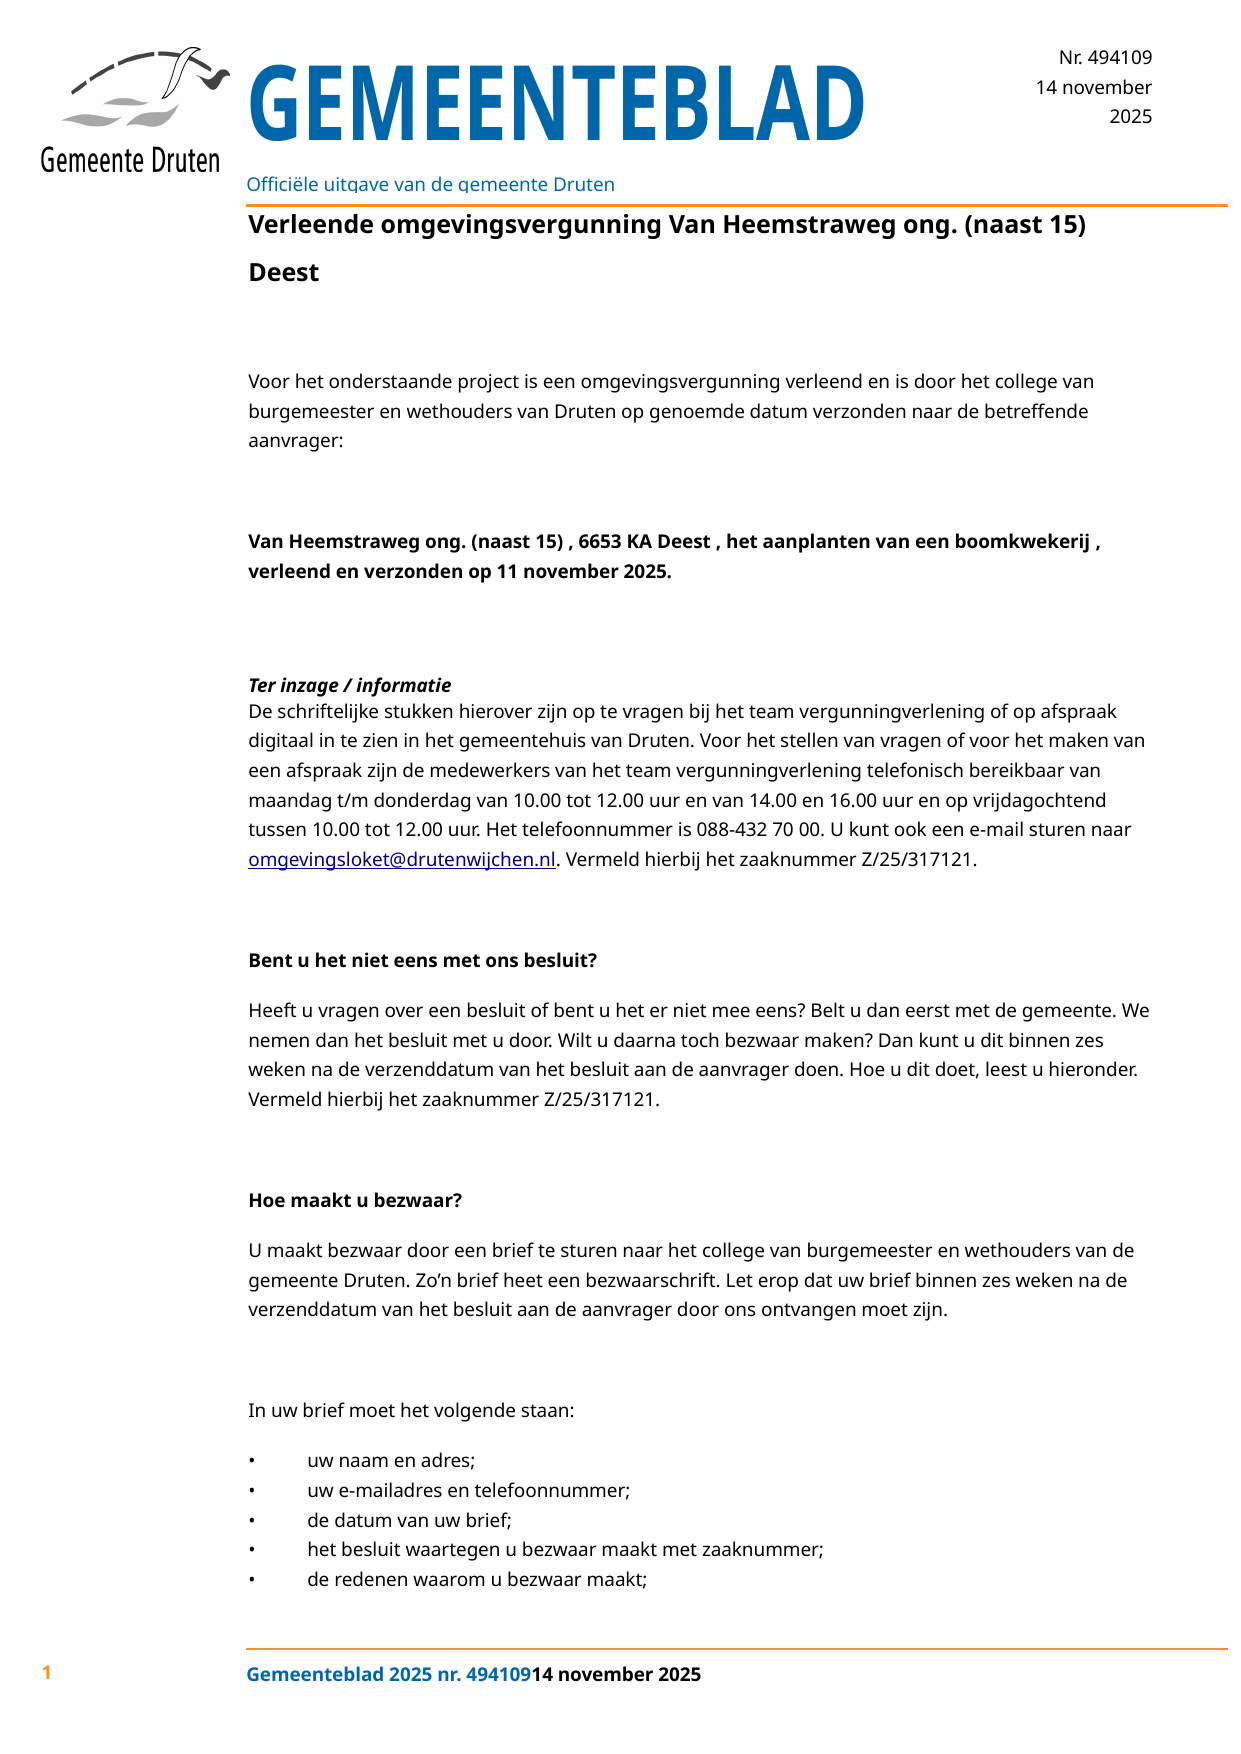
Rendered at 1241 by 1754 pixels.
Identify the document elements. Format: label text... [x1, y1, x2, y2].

list uw e-mailadres en telefoonnummer; [248, 1477, 1152, 1503]
text Heeft u vragen over een besluit of bent u het er niet mee eens? Belt u dan eerst met de gemeente. We nemen dan het besluit met u door. Wilt u daarna toch bezwaar maken? Dan kunt u dit binnen zes weken na de verzenddatum van het besluit aan de aanvrager doen. Hoe u dit doet, leest u hieronder. Vermeld hierbij het zaaknummer Z/25/317121. [248, 997, 1152, 1112]
text Bent u het niet eens met ons besluit? [248, 947, 1152, 972]
text De schriftelijke stukken hierover zijn op te vragen bij het team vergunningverlening of op afspraak digitaal in te zien in het gemeentehuis van Druten. Voor het stellen van vragen of voor het maken van een afspraak zijn de medewerkers van het team vergunningverlening telefonisch bereikbaar van maandag t/m donderdag van 10.00 tot 12.00 uur en van 14.00 en 16.00 uur en op vrijdagochtend tussen 10.00 tot 12.00 uur. Het telefoonnummer is 088-432 70 00. U kunt ook een e-mail sturen naar omgevingsloket@drutenwijchen.nl. Vermeld hierbij het zaaknummer Z/25/317121. [248, 698, 1152, 872]
text Voor het onderstaande project is een omgevingsvergunning verleend en is door het college van burgemeester en wethouders van Druten op genoemde datum verzonden naar de betreffende aanvrager: [248, 368, 1152, 453]
text Hoe maakt u bezwaar? [248, 1187, 1152, 1212]
text Van Heemstraweg ong. (naast 15) , 6653 KA Deest , het aanplanten van een boomkwekerij , verleend en verzonden op 11 november 2025. [248, 528, 1152, 584]
list het besluit waartegen u bezwaar maakt met zaaknummer; [248, 1536, 1152, 1562]
list de redenen waarom u bezwaar maakt; [248, 1566, 1152, 1592]
text Ter inzage / informatie [248, 672, 1152, 698]
list uw naam en adres; [248, 1448, 1152, 1473]
text Verleende omgevingsvergunning Van Heemstraweg ong. (naast 15) Deest [248, 207, 1152, 288]
picture [41, 47, 231, 172]
text In uw brief moet het volgende staan: [248, 1397, 1152, 1423]
list de datum van uw brief; [248, 1507, 1152, 1532]
text U maakt bezwaar door een brief te sturen naar het college van burgemeester en wethouders van de gemeente Druten. Zo’n brief heet een bezwaarschrift. Let erop dat uw brief binnen zes weken na de verzenddatum van het besluit aan de aanvrager door ons ontvangen moet zijn. [248, 1237, 1152, 1322]
